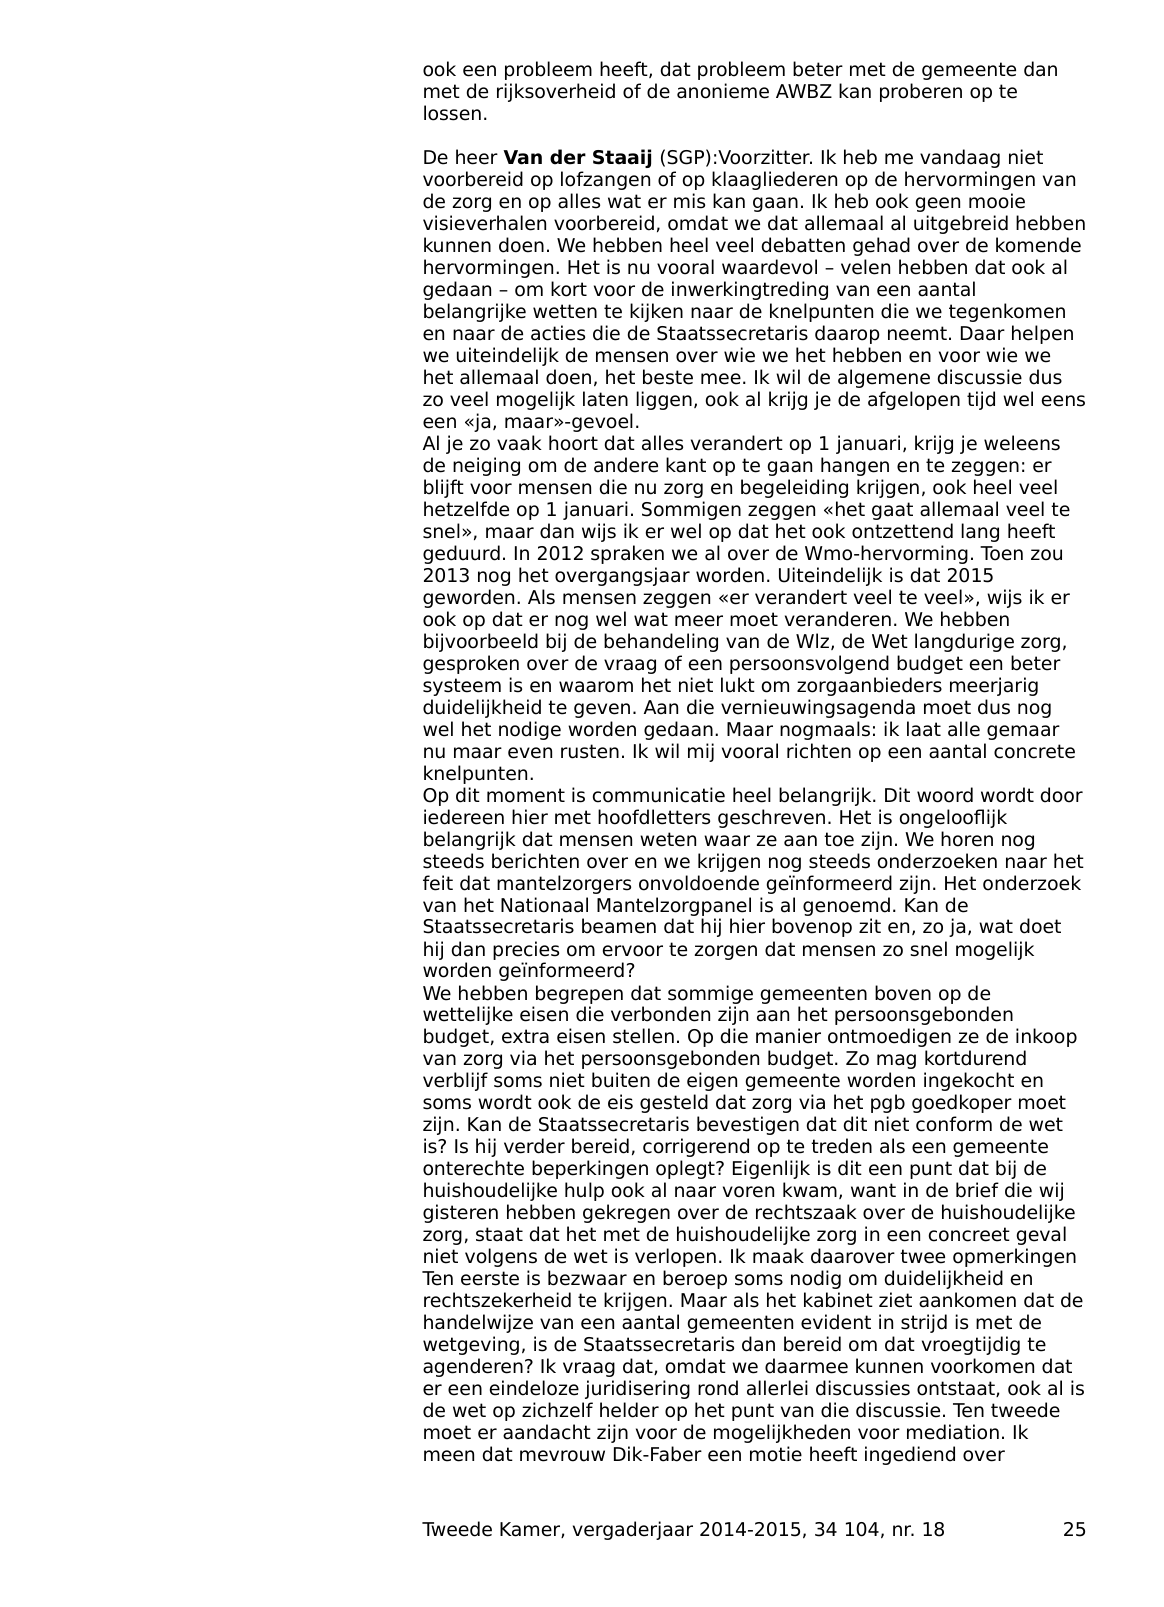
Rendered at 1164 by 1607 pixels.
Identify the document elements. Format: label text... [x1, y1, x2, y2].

text ook een probleem heeft, dat probleem beter met de gemeente dan met de rijksoverheid of de anonieme AWBZ kan proberen op te lossen. [422, 59, 1087, 125]
text Ten eerste is bezwaar en beroep soms nodig om duidelijkheid en rechtszekerheid te krijgen. Maar als het kabinet ziet aankomen dat de handelwijze van een aantal gemeenten evident in strijd is met de wetgeving, is de Staatssecretaris dan bereid om dat vroegtijdig te agenderen? Ik vraag dat, omdat we daarmee kunnen voorkomen dat er een eindeloze juridisering rond allerlei discussies ontstaat, ook al is de wet op zichzelf helder op het punt van die discussie. Ten tweede moet er aandacht zijn voor de mogelijkheden voor mediation. Ik meen dat mevrouw Dik-Faber een motie heeft ingediend over [422, 1268, 1087, 1466]
text Op dit moment is communicatie heel belangrijk. Dit woord wordt door iedereen hier met hoofdletters geschreven. Het is ongelooflijk belangrijk dat mensen weten waar ze aan toe zijn. We horen nog steeds berichten over en we krijgen nog steeds onderzoeken naar het feit dat mantelzorgers onvoldoende geïnformeerd zijn. Het onderzoek van het Nationaal Mantelzorgpanel is al genoemd. Kan de Staatssecretaris beamen dat hij hier bovenop zit en, zo ja, wat doet hij dan precies om ervoor te zorgen dat mensen zo snel mogelijk worden geïnformeerd? [422, 784, 1087, 982]
text We hebben begrepen dat sommige gemeenten boven op de wettelijke eisen die verbonden zijn aan het persoonsgebonden budget, extra eisen stellen. Op die manier ontmoedigen ze de inkoop van zorg via het persoonsgebonden budget. Zo mag kortdurend verblijf soms niet buiten de eigen gemeente worden ingekocht en soms wordt ook de eis gesteld dat zorg via het pgb goedkoper moet zijn. Kan de Staatssecretaris bevestigen dat dit niet conform de wet is? Is hij verder bereid, corrigerend op te treden als een gemeente onterechte beperkingen oplegt? Eigenlijk is dit een punt dat bij de huishoudelijke hulp ook al naar voren kwam, want in de brief die wij gisteren hebben gekregen over de rechtszaak over de huishoudelijke zorg, staat dat het met de huishoudelijke zorg in een concreet geval niet volgens de wet is verlopen. Ik maak daarover twee opmerkingen [422, 982, 1087, 1268]
text Al je zo vaak hoort dat alles verandert op 1 januari, krijg je weleens de neiging om de andere kant op te gaan hangen en te zeggen: er blijft voor mensen die nu zorg en begeleiding krijgen, ook heel veel hetzelfde op 1 januari. Sommigen zeggen «het gaat allemaal veel te snel», maar dan wijs ik er wel op dat het ook ontzettend lang heeft geduurd. In 2012 spraken we al over de Wmo-hervorming. Toen zou 2013 nog het overgangsjaar worden. Uiteindelijk is dat 2015 geworden. Als mensen zeggen «er verandert veel te veel», wijs ik er ook op dat er nog wel wat meer moet veranderen. We hebben bijvoorbeeld bij de behandeling van de Wlz, de Wet langdurige zorg, gesproken over de vraag of een persoonsvolgend budget een beter systeem is en waarom het niet lukt om zorgaanbieders meerjarig duidelijkheid te geven. Aan die vernieuwingsagenda moet dus nog wel het nodige worden gedaan. Maar nogmaals: ik laat alle gemaar nu maar even rusten. Ik wil mij vooral richten op een aantal concrete knelpunten. [422, 433, 1087, 784]
text De heer Van der Staaij (SGP):Voorzitter. Ik heb me vandaag niet voorbereid op lofzangen of op klaagliederen op de hervormingen van de zorg en op alles wat er mis kan gaan. Ik heb ook geen mooie visieverhalen voorbereid, omdat we dat allemaal al uitgebreid hebben kunnen doen. We hebben heel veel debatten gehad over de komende hervormingen. Het is nu vooral waardevol – velen hebben dat ook al gedaan – om kort voor de inwerkingtreding van een aantal belangrijke wetten te kijken naar de knelpunten die we tegenkomen en naar de acties die de Staatssecretaris daarop neemt. Daar helpen we uiteindelijk de mensen over wie we het hebben en voor wie we het allemaal doen, het beste mee. Ik wil de algemene discussie dus zo veel mogelijk laten liggen, ook al krijg je de afgelopen tijd wel eens een «ja, maar»-gevoel. [422, 147, 1087, 433]
